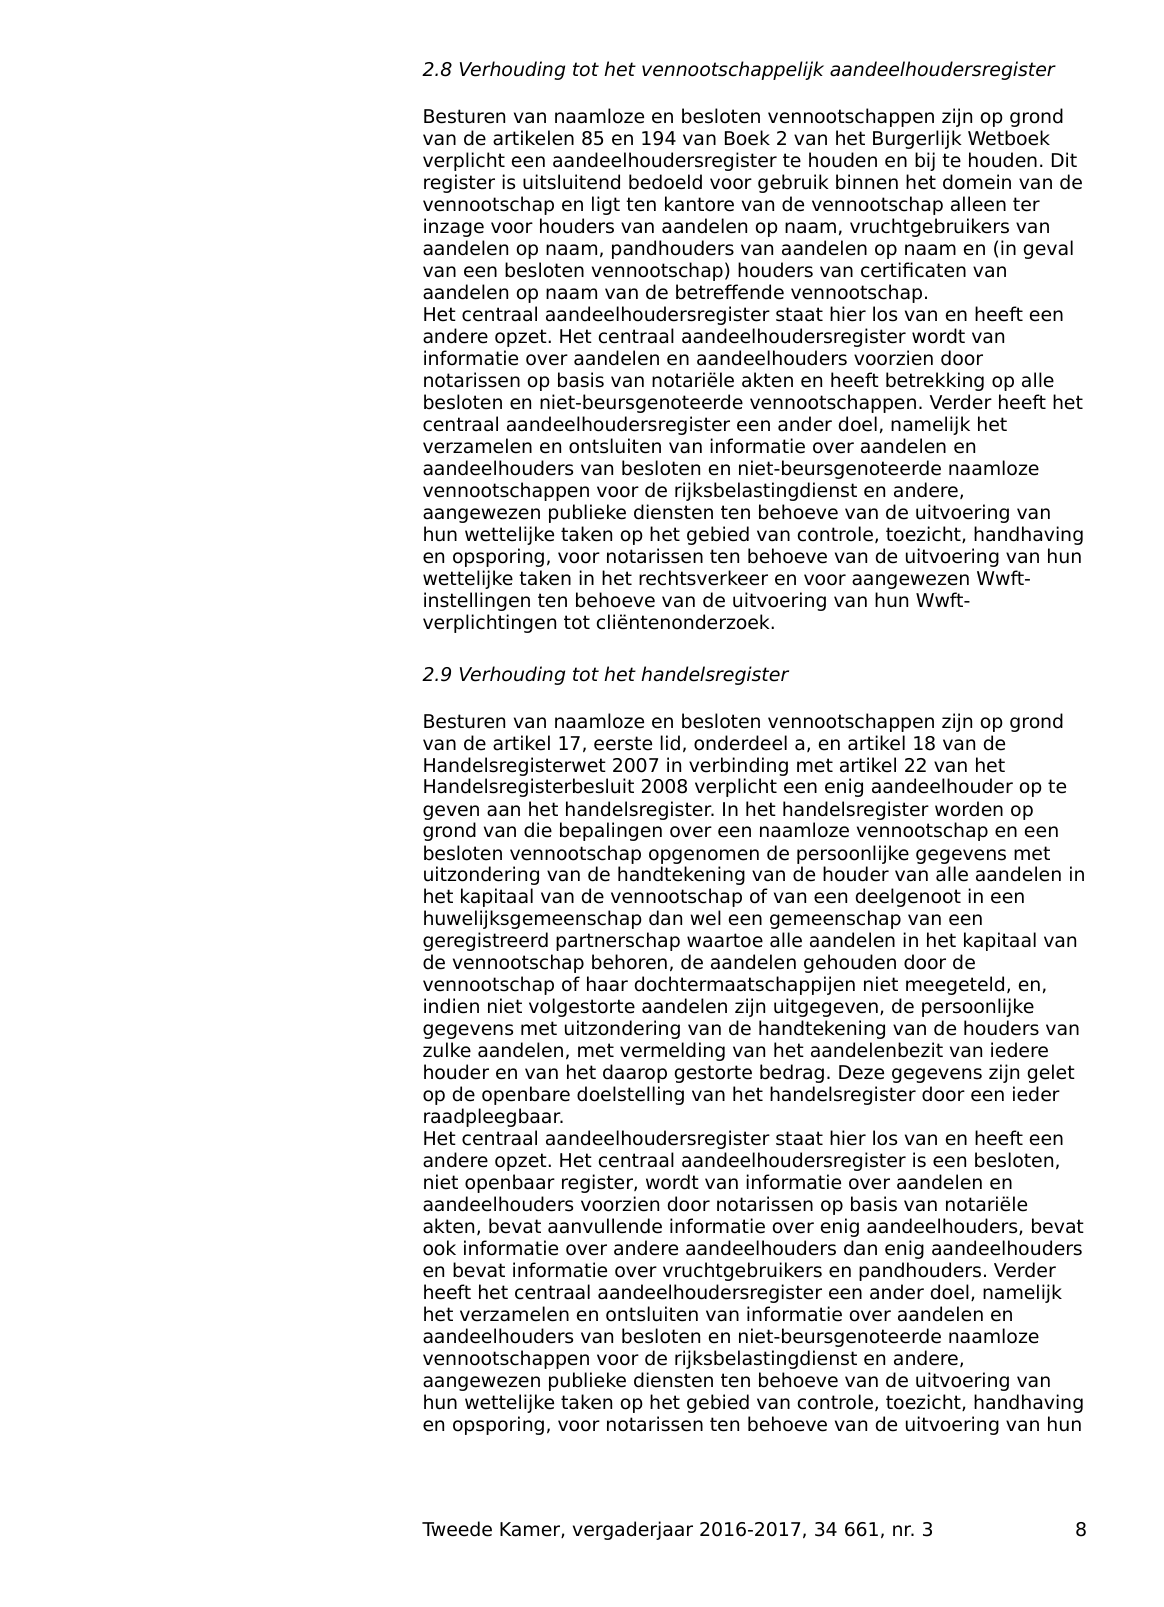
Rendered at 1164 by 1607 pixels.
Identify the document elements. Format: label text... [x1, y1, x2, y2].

text Besturen van naamloze en besloten vennootschappen zijn op grond van de artikelen 85 en 194 van Boek 2 van het Burgerlijk Wetboek verplicht een aandeelhoudersregister te houden en bij te houden. Dit register is uitsluitend bedoeld voor gebruik binnen het domein van de vennootschap en ligt ten kantore van de vennootschap alleen ter inzage voor houders van aandelen op naam, vruchtgebruikers van aandelen op naam, pandhouders van aandelen op naam en (in geval van een besloten vennootschap) houders van certificaten van aandelen op naam van de betreffende vennootschap. [422, 106, 1087, 304]
text Besturen van naamloze en besloten vennootschappen zijn op grond van de artikel 17, eerste lid, onderdeel a, en artikel 18 van de Handelsregisterwet 2007 in verbinding met artikel 22 van het Handelsregisterbesluit 2008 verplicht een enig aandeelhouder op te geven aan het handelsregister. In het handelsregister worden op grond van die bepalingen over een naamloze vennootschap en een besloten vennootschap opgenomen de persoonlijke gegevens met uitzondering van de handtekening van de houder van alle aandelen in het kapitaal van de vennootschap of van een deelgenoot in een huwelijksgemeenschap dan wel een gemeenschap van een geregistreerd partnerschap waartoe alle aandelen in het kapitaal van de vennootschap behoren, de aandelen gehouden door de vennootschap of haar dochtermaatschappijen niet meegeteld, en, indien niet volgestorte aandelen zijn uitgegeven, de persoonlijke gegevens met uitzondering van de handtekening van de houders van zulke aandelen, met vermelding van het aandelenbezit van iedere houder en van het daarop gestorte bedrag. Deze gegevens zijn gelet op de openbare doelstelling van het handelsregister door een ieder raadpleegbaar. [422, 711, 1087, 1128]
text Het centraal aandeelhoudersregister staat hier los van en heeft een andere opzet. Het centraal aandeelhoudersregister is een besloten, niet openbaar register, wordt van informatie over aandelen en aandeelhouders voorzien door notarissen op basis van notariële akten, bevat aanvullende informatie over enig aandeelhouders, bevat ook informatie over andere aandeelhouders dan enig aandeelhouders en bevat informatie over vruchtgebruikers en pandhouders. Verder heeft het centraal aandeelhoudersregister een ander doel, namelijk het verzamelen en ontsluiten van informatie over aandelen en aandeelhouders van besloten en niet-beursgenoteerde naamloze vennootschappen voor de rijksbelastingdienst en andere, aangewezen publieke diensten ten behoeve van de uitvoering van hun wettelijke taken op het gebied van controle, toezicht, handhaving en opsporing, voor notarissen ten behoeve van de uitvoering van hun [422, 1128, 1087, 1436]
subtitle 2.9 Verhouding tot het handelsregister [422, 663, 1087, 686]
text Het centraal aandeelhoudersregister staat hier los van en heeft een andere opzet. Het centraal aandeelhoudersregister wordt van informatie over aandelen en aandeelhouders voorzien door notarissen op basis van notariële akten en heeft betrekking op alle besloten en niet-beursgenoteerde vennootschappen. Verder heeft het centraal aandeelhoudersregister een ander doel, namelijk het verzamelen en ontsluiten van informatie over aandelen en aandeelhouders van besloten en niet-beursgenoteerde naamloze vennootschappen voor de rijksbelastingdienst en andere, aangewezen publieke diensten ten behoeve van de uitvoering van hun wettelijke taken op het gebied van controle, toezicht, handhaving en opsporing, voor notarissen ten behoeve van de uitvoering van hun wettelijke taken in het rechtsverkeer en voor aangewezen Wwft-instellingen ten behoeve van de uitvoering van hun Wwft-verplichtingen tot cliëntenonderzoek. [422, 304, 1087, 633]
subtitle 2.8 Verhouding tot het vennootschappelijk aandeelhoudersregister [422, 59, 1087, 81]
